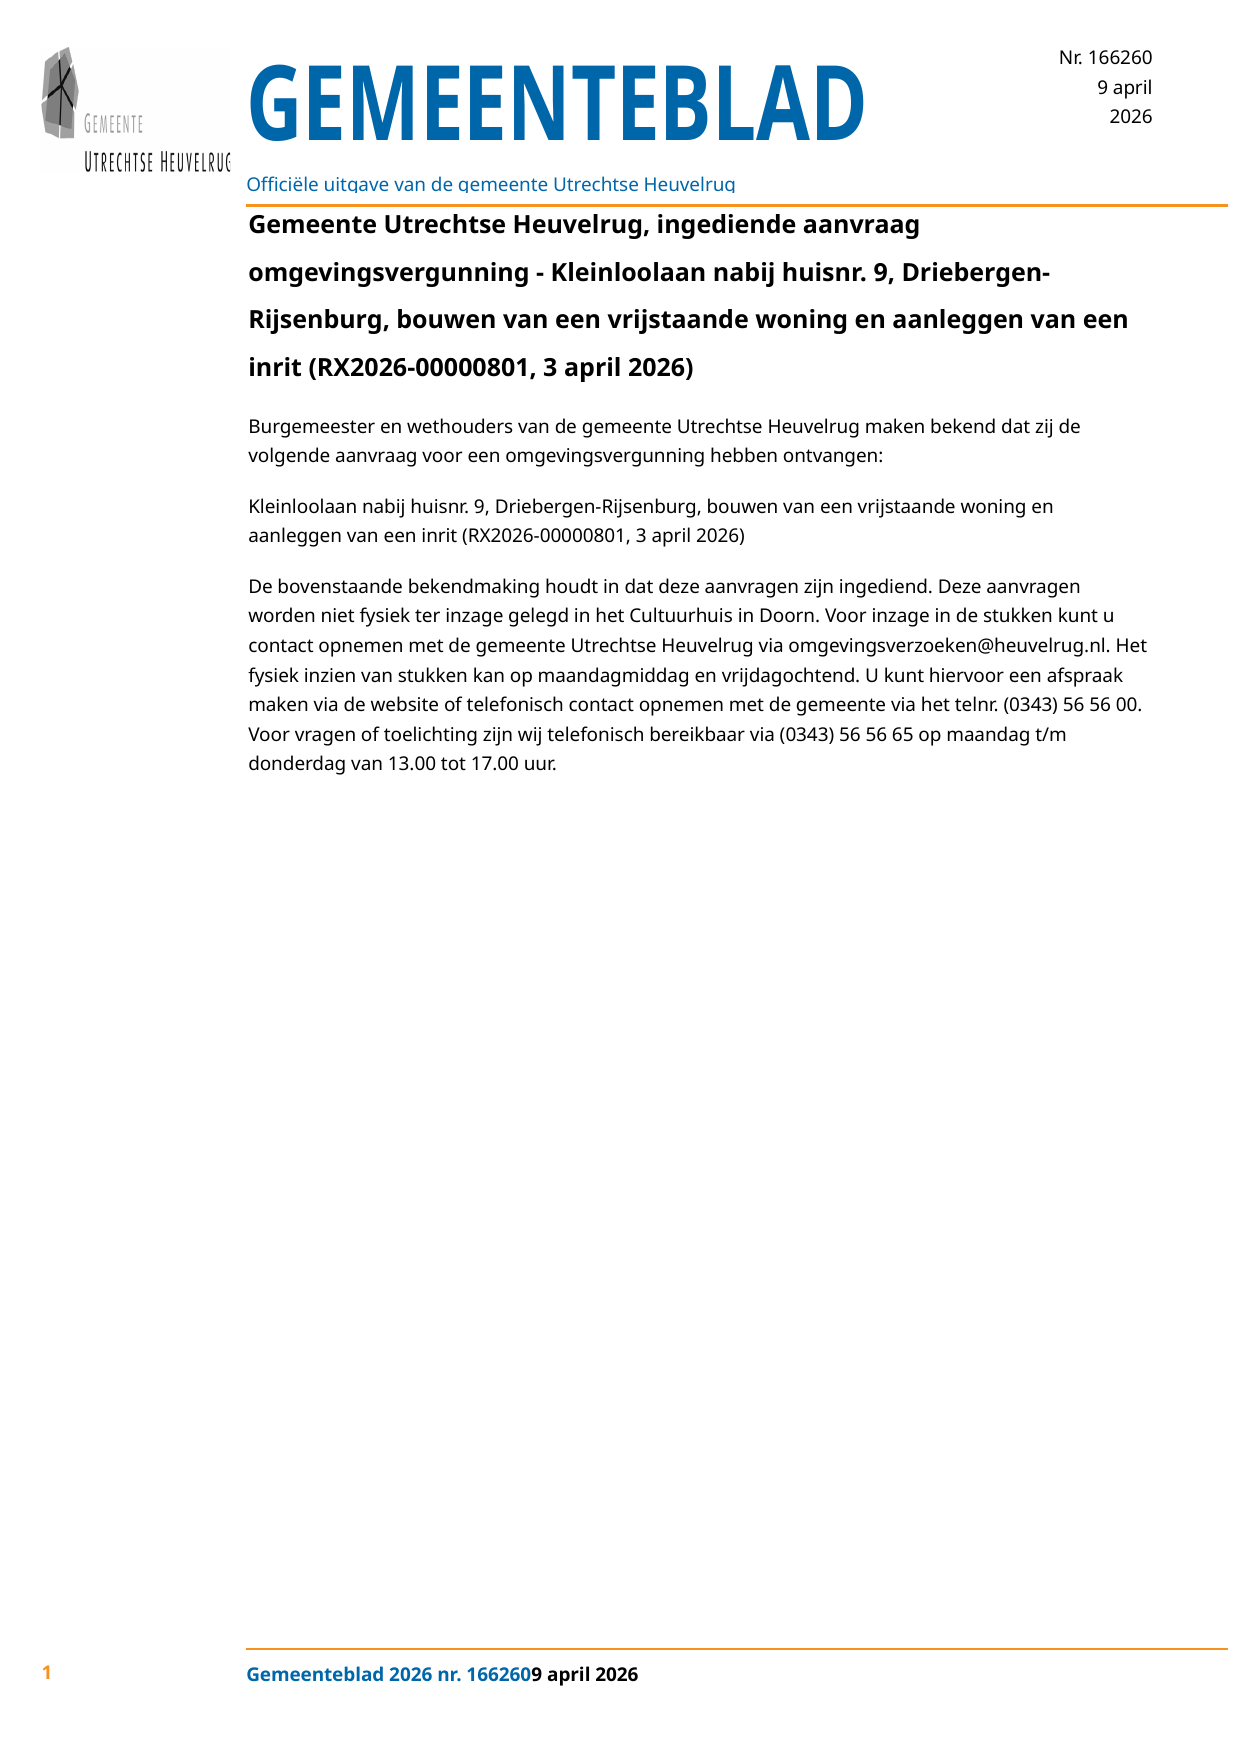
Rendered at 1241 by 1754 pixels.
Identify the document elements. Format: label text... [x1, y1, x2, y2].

text De bovenstaande bekendmaking houdt in dat deze aanvragen zijn ingediend. Deze aanvragen worden niet fysiek ter inzage gelegd in het Cultuurhuis in Doorn. Voor inzage in de stukken kunt u contact opnemen met de gemeente Utrechtse Heuvelrug via omgevingsverzoeken@heuvelrug.nl. Het fysiek inzien van stukken kan op maandagmiddag en vrijdagochtend. U kunt hiervoor een afspraak maken via de website of telefonisch contact opnemen met de gemeente via het telnr. (0343) 56 56 00. Voor vragen of toelichting zijn wij telefonisch bereikbaar via (0343) 56 56 65 op maandag t/m donderdag van 13.00 tot 17.00 uur. [248, 573, 1152, 776]
text Gemeente Utrechtse Heuvelrug, ingediende aanvraag omgevingsvergunning - Kleinloolaan nabij huisnr. 9, Driebergen-Rijsenburg, bouwen van een vrijstaande woning en aanleggen van een inrit (RX2026-00000801, 3 april 2026) [248, 207, 1152, 384]
text Kleinloolaan nabij huisnr. 9, Driebergen-Rijsenburg, bouwen van een vrijstaande woning en aanleggen van een inrit (RX2026-00000801, 3 april 2026) [248, 493, 1152, 548]
text Burgemeester en wethouders van de gemeente Utrechtse Heuvelrug maken bekend dat zij de volgende aanvraag voor een omgevingsvergunning hebben ontvangen: [248, 413, 1152, 468]
picture [41, 47, 231, 172]
